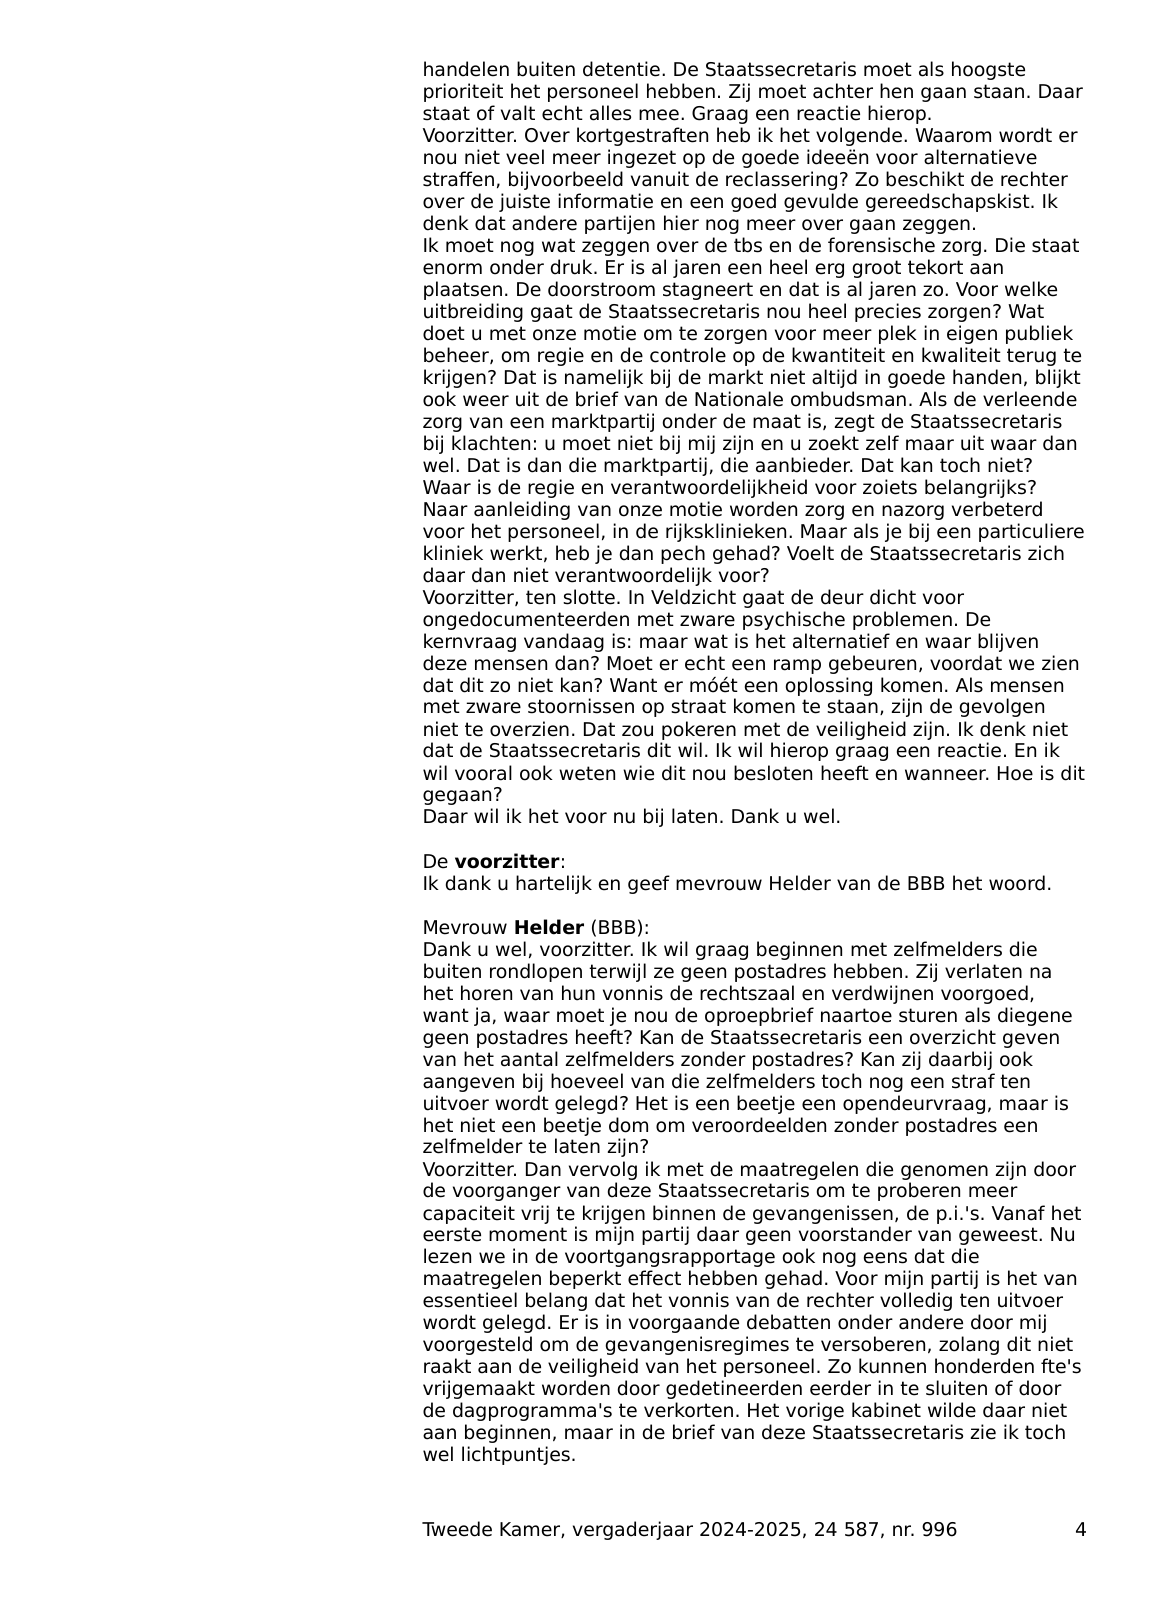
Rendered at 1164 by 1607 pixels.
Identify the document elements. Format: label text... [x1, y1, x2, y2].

text Voorzitter. Dan vervolg ik met de maatregelen die genomen zijn door de voorganger van deze Staatssecretaris om te proberen meer capaciteit vrij te krijgen binnen de gevangenissen, de p.i.'s. Vanaf het eerste moment is mijn partij daar geen voorstander van geweest. Nu lezen we in de voortgangsrapportage ook nog eens dat die maatregelen beperkt effect hebben gehad. Voor mijn partij is het van essentieel belang dat het vonnis van de rechter volledig ten uitvoer wordt gelegd. Er is in voorgaande debatten onder andere door mij voorgesteld om de gevangenisregimes te versoberen, zolang dit niet raakt aan de veiligheid van het personeel. Zo kunnen honderden fte's vrijgemaakt worden door gedetineerden eerder in te sluiten of door de dagprogramma's te verkorten. Het vorige kabinet wilde daar niet aan beginnen, maar in de brief van deze Staatssecretaris zie ik toch wel lichtpuntjes. [422, 1158, 1087, 1466]
text Voorzitter. Over kortgestraften heb ik het volgende. Waarom wordt er nou niet veel meer ingezet op de goede ideeën voor alternatieve straffen, bijvoorbeeld vanuit de reclassering? Zo beschikt de rechter over de juiste informatie en een goed gevulde gereedschapskist. Ik denk dat andere partijen hier nog meer over gaan zeggen. [422, 125, 1087, 235]
text Dank u wel, voorzitter. Ik wil graag beginnen met zelfmelders die buiten rondlopen terwijl ze geen postadres hebben. Zij verlaten na het horen van hun vonnis de rechtszaal en verdwijnen voorgoed, want ja, waar moet je nou de oproepbrief naartoe sturen als diegene geen postadres heeft? Kan de Staatssecretaris een overzicht geven van het aantal zelfmelders zonder postadres? Kan zij daarbij ook aangeven bij hoeveel van die zelfmelders toch nog een straf ten uitvoer wordt gelegd? Het is een beetje een opendeurvraag, maar is het niet een beetje dom om veroordeelden zonder postadres een zelfmelder te laten zijn? [422, 939, 1087, 1158]
text Ik moet nog wat zeggen over de tbs en de forensische zorg. Die staat enorm onder druk. Er is al jaren een heel erg groot tekort aan plaatsen. De doorstroom stagneert en dat is al jaren zo. Voor welke uitbreiding gaat de Staatssecretaris nou heel precies zorgen? Wat doet u met onze motie om te zorgen voor meer plek in eigen publiek beheer, om regie en de controle op de kwantiteit en kwaliteit terug te krijgen? Dat is namelijk bij de markt niet altijd in goede handen, blijkt ook weer uit de brief van de Nationale ombudsman. Als de verleende zorg van een marktpartij onder de maat is, zegt de Staatssecretaris bij klachten: u moet niet bij mij zijn en u zoekt zelf maar uit waar dan wel. Dat is dan die marktpartij, die aanbieder. Dat kan toch niet? Waar is de regie en verantwoordelijkheid voor zoiets belangrijks? Naar aanleiding van onze motie worden zorg en nazorg verbeterd voor het personeel, in de rijksklinieken. Maar als je bij een particuliere kliniek werkt, heb je dan pech gehad? Voelt de Staatssecretaris zich daar dan niet verantwoordelijk voor? [422, 235, 1087, 587]
text De voorzitter: [422, 851, 1087, 872]
text handelen buiten detentie. De Staatssecretaris moet als hoogste prioriteit het personeel hebben. Zij moet achter hen gaan staan. Daar staat of valt echt alles mee. Graag een reactie hierop. [422, 59, 1087, 125]
text Voorzitter, ten slotte. In Veldzicht gaat de deur dicht voor ongedocumenteerden met zware psychische problemen. De kernvraag vandaag is: maar wat is het alternatief en waar blijven deze mensen dan? Moet er echt een ramp gebeuren, voordat we zien dat dit zo niet kan? Want er móét een oplossing komen. Als mensen met zware stoornissen op straat komen te staan, zijn de gevolgen niet te overzien. Dat zou pokeren met de veiligheid zijn. Ik denk niet dat de Staatssecretaris dit wil. Ik wil hierop graag een reactie. En ik wil vooral ook weten wie dit nou besloten heeft en wanneer. Hoe is dit gegaan? [422, 587, 1087, 806]
text Mevrouw Helder (BBB): [422, 917, 1087, 939]
text Ik dank u hartelijk en geef mevrouw Helder van de BBB het woord. [422, 872, 1087, 894]
text Daar wil ik het voor nu bij laten. Dank u wel. [422, 806, 1087, 828]
